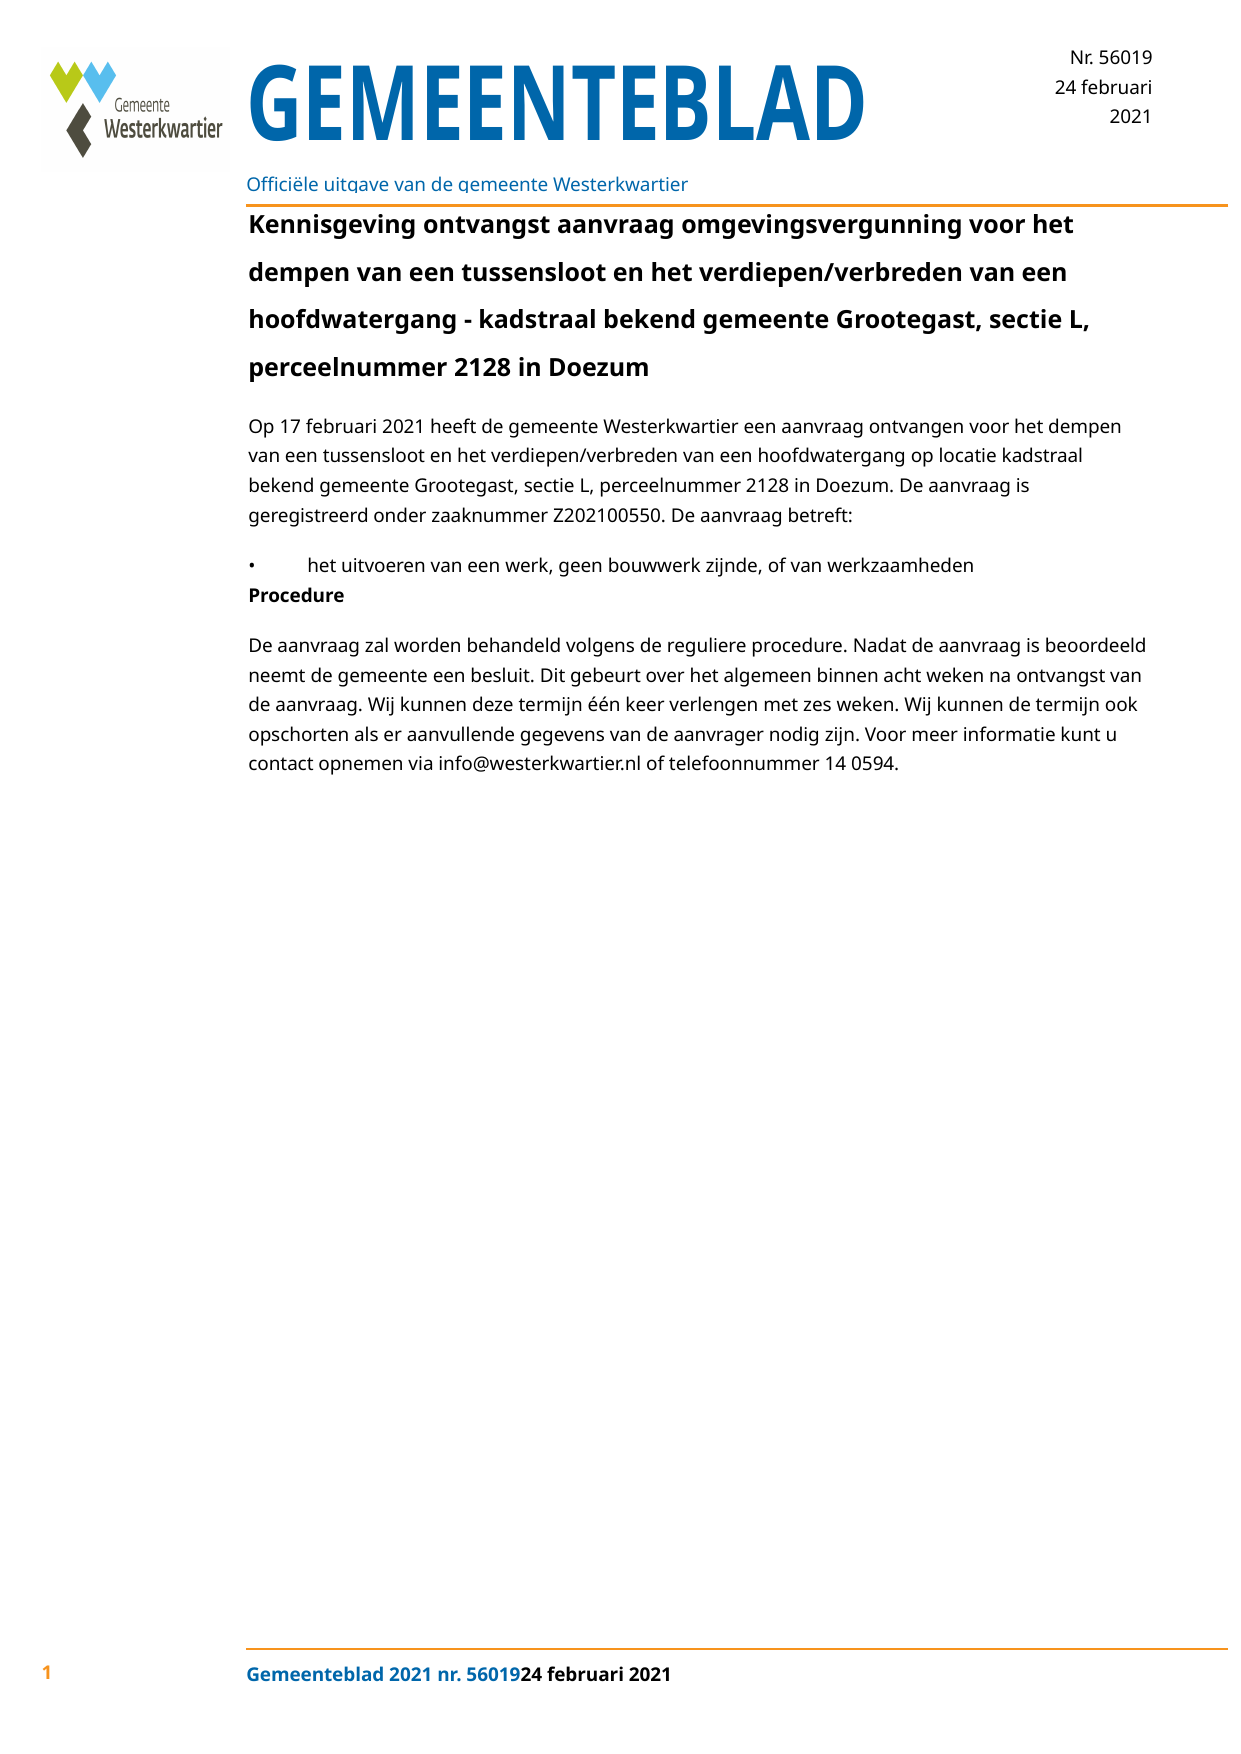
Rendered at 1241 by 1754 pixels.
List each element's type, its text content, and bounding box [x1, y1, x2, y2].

text Procedure [248, 582, 1152, 608]
text Kennisgeving ontvangst aanvraag omgevingsvergunning voor het dempen van een tussensloot en het verdiepen/verbreden van een hoofdwatergang - kadstraal bekend gemeente Grootegast, sectie L, perceelnummer 2128 in Doezum [248, 207, 1152, 384]
picture [41, 47, 231, 172]
text Op 17 februari 2021 heeft de gemeente Westerkwartier een aanvraag ontvangen voor het dempen van een tussensloot en het verdiepen/verbreden van een hoofdwatergang op locatie kadstraal bekend gemeente Grootegast, sectie L, perceelnummer 2128 in Doezum. De aanvraag is geregistreerd onder zaaknummer Z202100550. De aanvraag betreft: [248, 413, 1152, 528]
list het uitvoeren van een werk, geen bouwwerk zijnde, of van werkzaamheden [248, 552, 1152, 578]
text De aanvraag zal worden behandeld volgens de reguliere procedure. Nadat de aanvraag is beoordeeld neemt de gemeente een besluit. Dit gebeurt over het algemeen binnen acht weken na ontvangst van de aanvraag. Wij kunnen deze termijn één keer verlengen met zes weken. Wij kunnen de termijn ook opschorten als er aanvullende gegevens van de aanvrager nodig zijn. Voor meer informatie kunt u contact opnemen via info@westerkwartier.nl of telefoonnummer 14 0594. [248, 632, 1152, 776]
